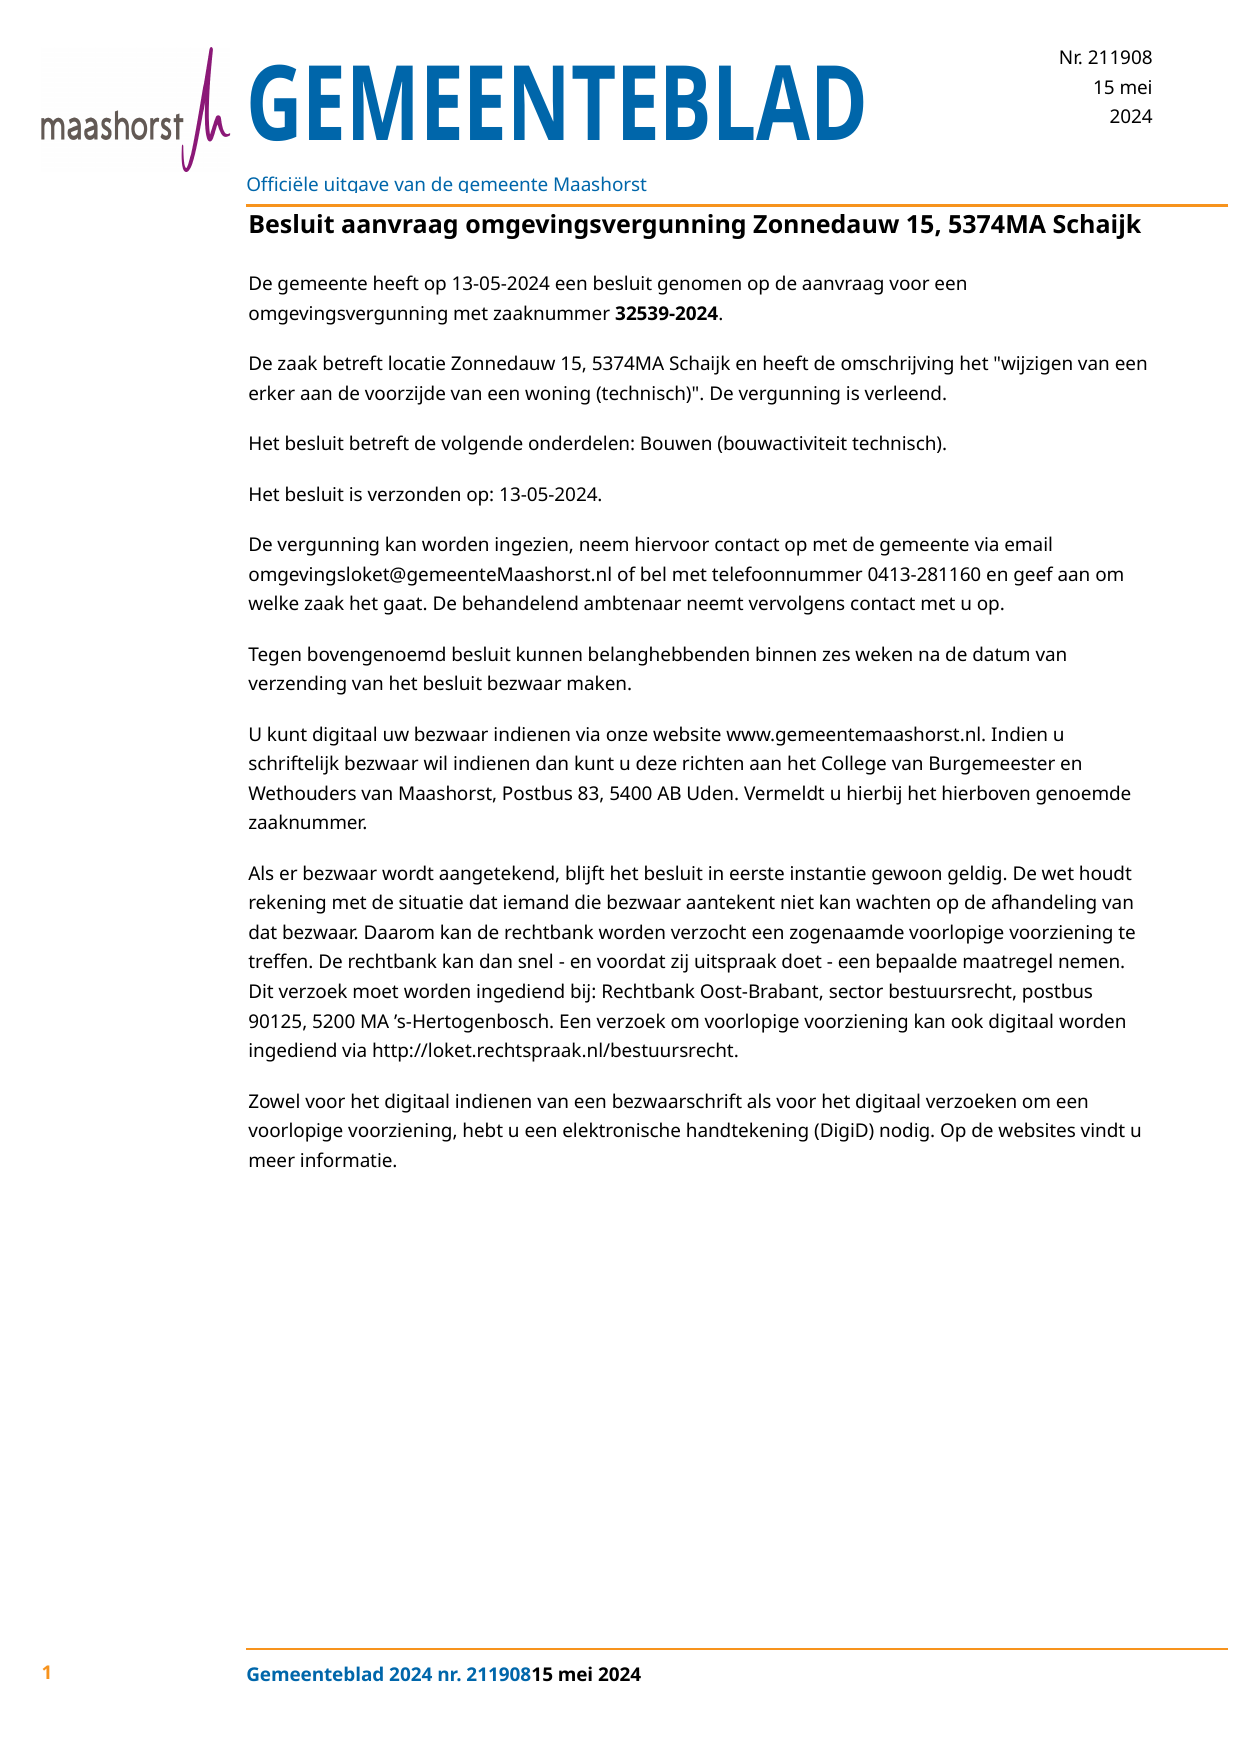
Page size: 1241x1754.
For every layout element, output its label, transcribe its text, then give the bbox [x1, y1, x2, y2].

text Tegen bovengenoemd besluit kunnen belanghebbenden binnen zes weken na de datum van verzending van het besluit bezwaar maken. [248, 641, 1152, 696]
text Als er bezwaar wordt aangetekend, blijft het besluit in eerste instantie gewoon geldig. De wet houdt rekening met de situatie dat iemand die bezwaar aantekent niet kan wachten op de afhandeling van dat bezwaar. Daarom kan de rechtbank worden verzocht een zogenaamde voorlopige voorziening te treffen. De rechtbank kan dan snel - en voordat zij uitspraak doet - een bepaalde maatregel nemen. Dit verzoek moet worden ingediend bij: Rechtbank Oost-Brabant, sector bestuursrecht, postbus 90125, 5200 MA ’s-Hertogenbosch. Een verzoek om voorlopige voorziening kan ook digitaal worden ingediend via http://loket.rechtspraak.nl/bestuursrecht. [248, 860, 1152, 1063]
text De zaak betreft locatie Zonnedauw 15, 5374MA Schaijk en heeft de omschrijving het "wijzigen van een erker aan de voorzijde van een woning (technisch)". De vergunning is verleend. [248, 350, 1152, 406]
picture [41, 47, 231, 172]
text Zowel voor het digitaal indienen van een bezwaarschrift als voor het digitaal verzoeken om een voorlopige voorziening, hebt u een elektronische handtekening (DigiD) nodig. Op de websites vindt u meer informatie. [248, 1088, 1152, 1173]
text Het besluit is verzonden op: 13-05-2024. [248, 481, 1152, 506]
text U kunt digitaal uw bezwaar indienen via onze website www.gemeentemaashorst.nl. Indien u schriftelijk bezwaar wil indienen dan kunt u deze richten aan het College van Burgemeester en Wethouders van Maashorst, Postbus 83, 5400 AB Uden. Vermeldt u hierbij het hierboven genoemde zaaknummer. [248, 721, 1152, 835]
text De vergunning kan worden ingezien, neem hiervoor contact op met de gemeente via email omgevingsloket@gemeenteMaashorst.nl of bel met telefoonnummer 0413-281160 en geef aan om welke zaak het gaat. De behandelend ambtenaar neemt vervolgens contact met u op. [248, 531, 1152, 616]
text Besluit aanvraag omgevingsvergunning Zonnedauw 15, 5374MA Schaijk [248, 207, 1152, 241]
text De gemeente heeft op 13-05-2024 een besluit genomen op de aanvraag voor een omgevingsvergunning met zaaknummer 32539-2024. [248, 270, 1152, 326]
text Het besluit betreft de volgende onderdelen: Bouwen (bouwactiviteit technisch). [248, 430, 1152, 456]
